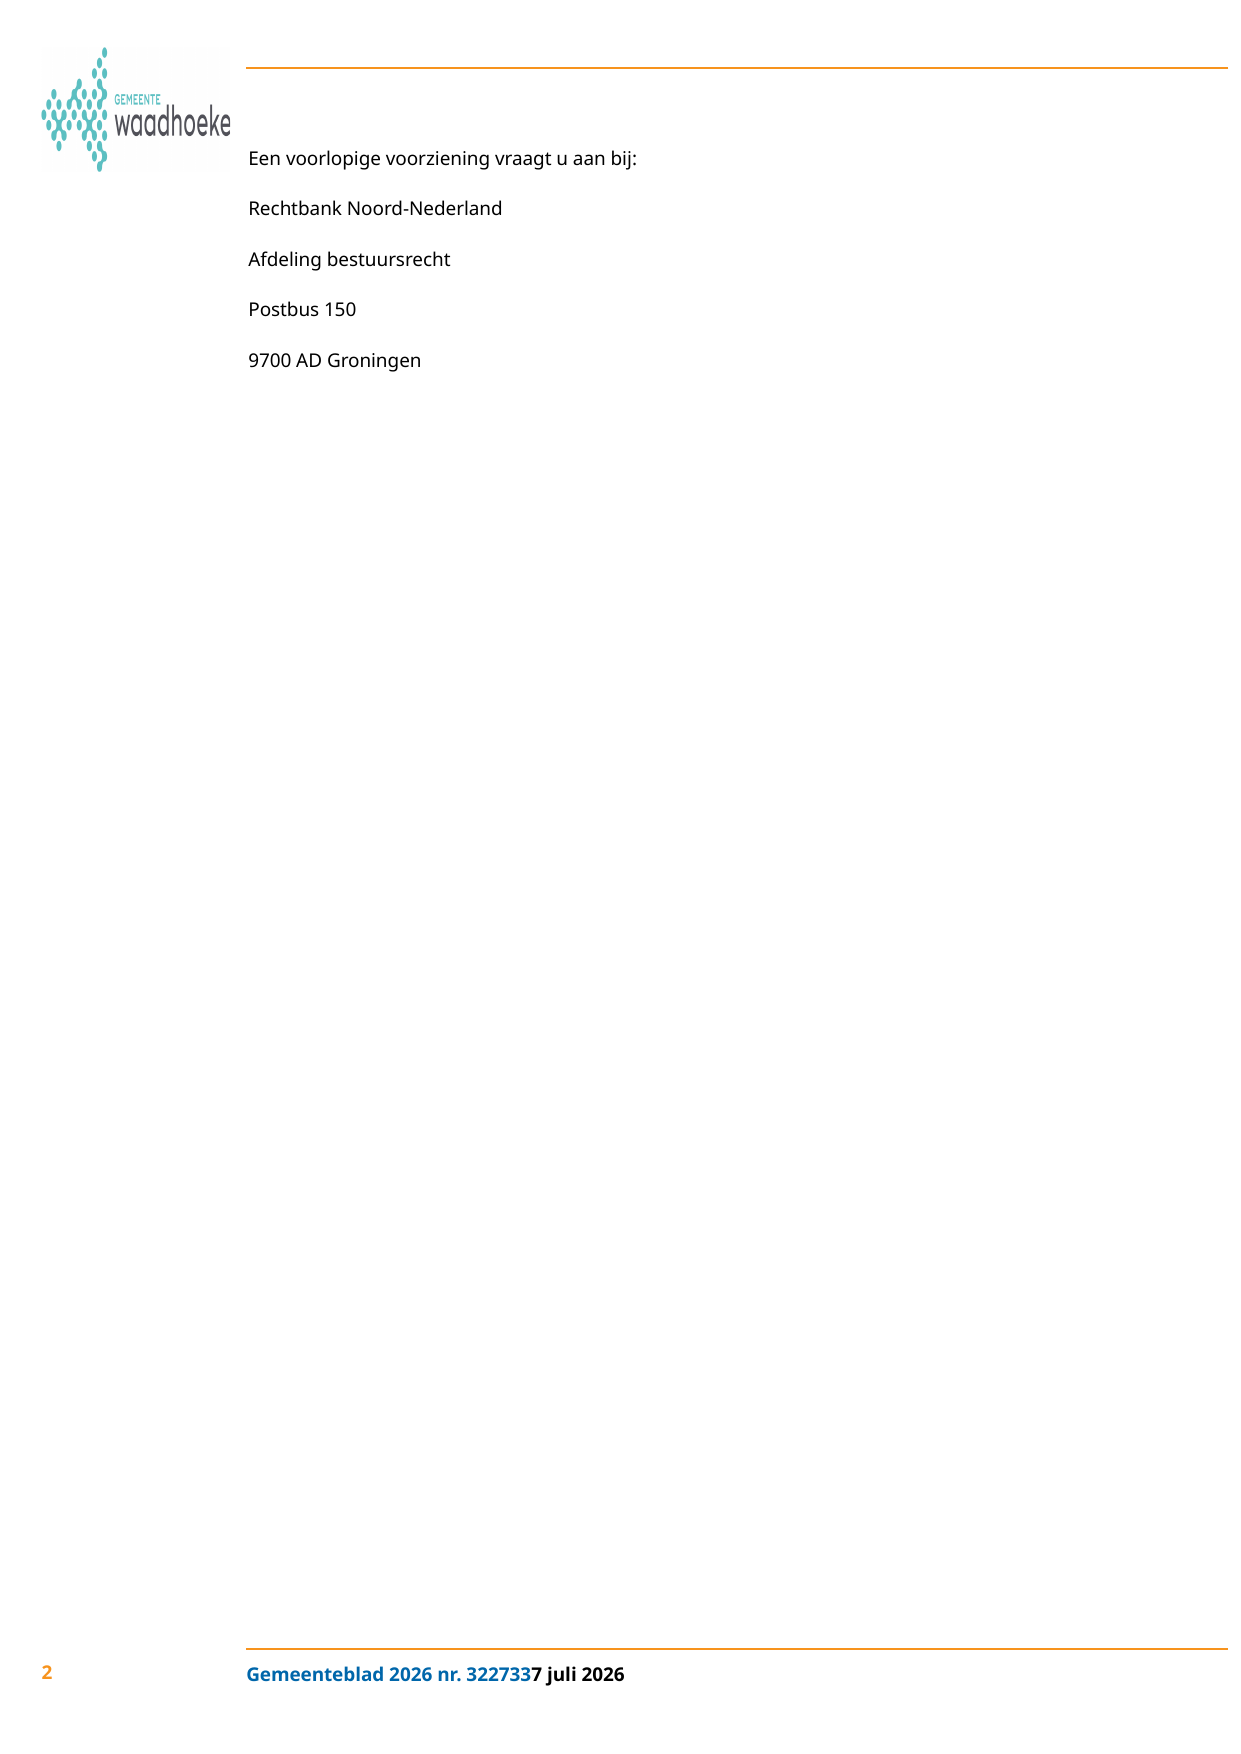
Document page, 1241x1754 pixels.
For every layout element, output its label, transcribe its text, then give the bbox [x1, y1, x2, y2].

text Postbus 150 [248, 296, 1152, 322]
text Afdeling bestuursrecht [248, 246, 1152, 272]
text Rechtbank Noord-Nederland [248, 196, 1152, 221]
text Een voorlopige voorziening vraagt u aan bij: [248, 145, 1152, 171]
text 9700 AD Groningen [248, 347, 1152, 373]
picture [41, 47, 231, 172]
